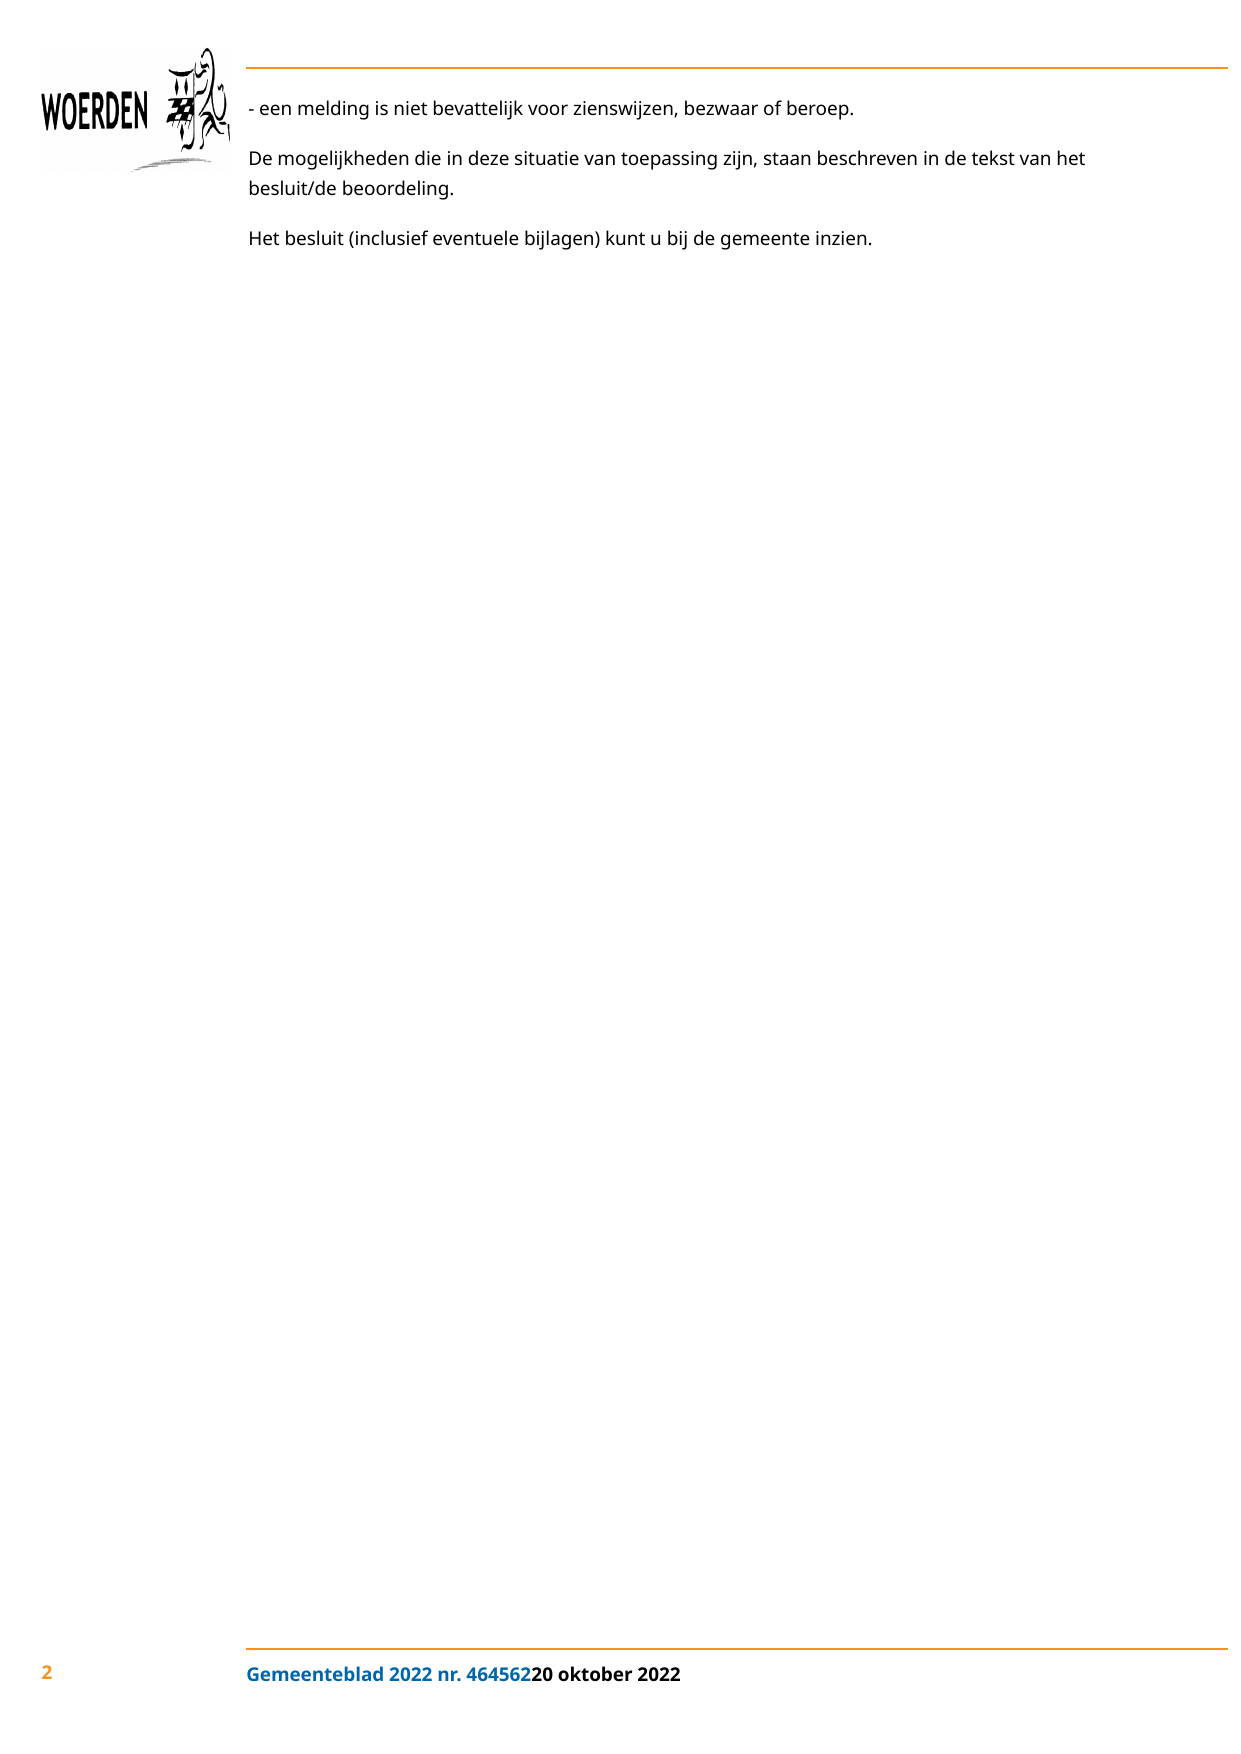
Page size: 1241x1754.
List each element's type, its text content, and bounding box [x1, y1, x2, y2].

text De mogelijkheden die in deze situatie van toepassing zijn, staan beschreven in de tekst van het besluit/de beoordeling. [248, 145, 1152, 201]
picture [41, 47, 231, 172]
text - een melding is niet bevattelijk voor zienswijzen, bezwaar of beroep. [248, 95, 1152, 121]
text Het besluit (inclusief eventuele bijlagen) kunt u bij de gemeente inzien. [248, 225, 1152, 251]
